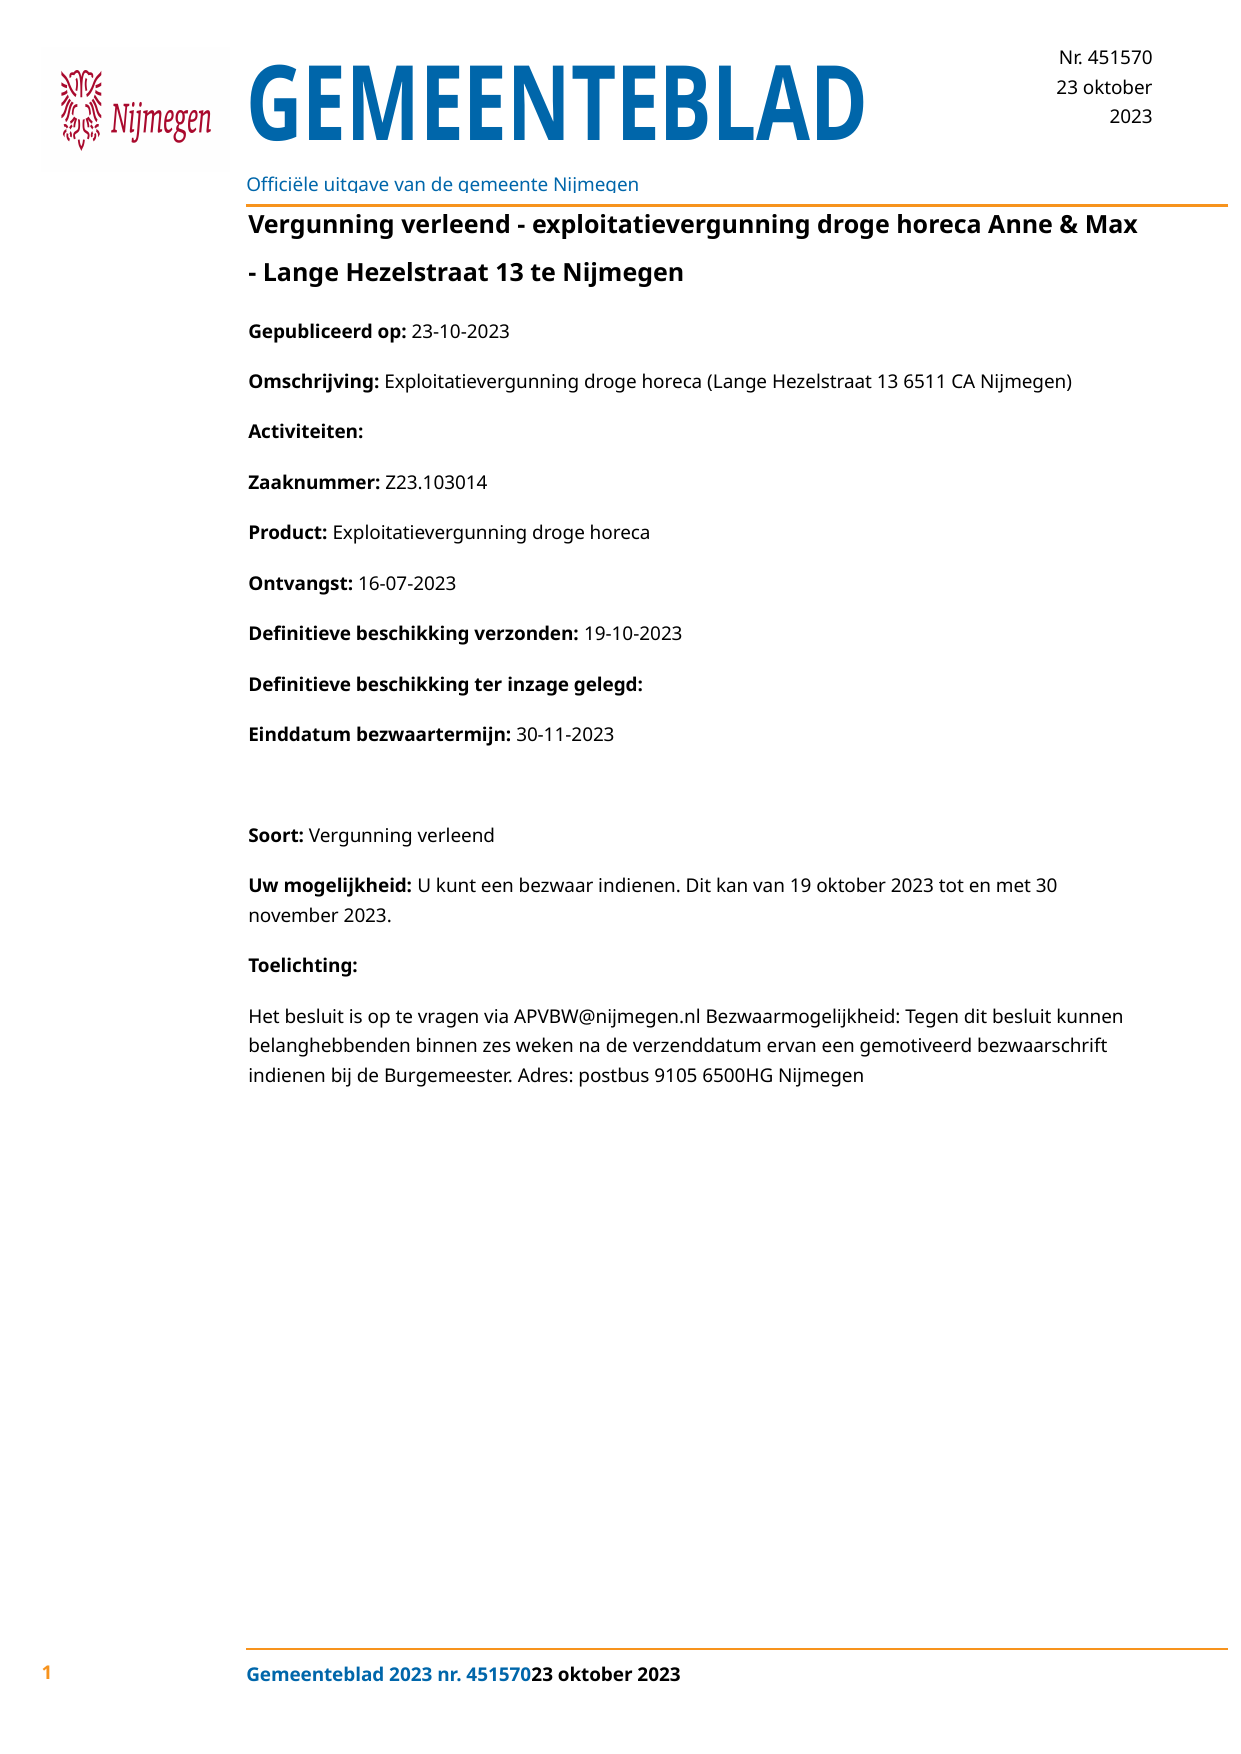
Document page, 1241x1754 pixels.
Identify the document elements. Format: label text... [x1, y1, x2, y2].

text Gepubliceerd op: 23-10-2023 [248, 318, 1152, 344]
text Definitieve beschikking verzonden: 19-10-2023 [248, 620, 1152, 646]
text Ontvangst: 16-07-2023 [248, 570, 1152, 596]
text Activiteiten: [248, 419, 1152, 444]
text Soort: Vergunning verleend [248, 822, 1152, 848]
text Einddatum bezwaartermijn: 30-11-2023 [248, 721, 1152, 747]
text Uw mogelijkheid: U kunt een bezwaar indienen. Dit kan van 19 oktober 2023 tot en met 30 november 2023. [248, 872, 1152, 928]
text Het besluit is op te vragen via APVBW@nijmegen.nl Bezwaarmogelijkheid: Tegen dit besluit kunnen belanghebbenden binnen zes weken na de verzenddatum ervan een gemotiveerd bezwaarschrift indienen bij de Burgemeester. Adres: postbus 9105 6500HG Nijmegen [248, 1003, 1152, 1088]
picture [41, 47, 231, 172]
text Definitieve beschikking ter inzage gelegd: [248, 671, 1152, 697]
text Vergunning verleend - exploitatievergunning droge horeca Anne & Max - Lange Hezelstraat 13 te Nijmegen [248, 207, 1152, 288]
text Omschrijving: Exploitatievergunning droge horeca (Lange Hezelstraat 13 6511 CA Nijmegen) [248, 368, 1152, 394]
text Zaaknummer: Z23.103014 [248, 469, 1152, 495]
text Toelichting: [248, 952, 1152, 978]
text Product: Exploitatievergunning droge horeca [248, 519, 1152, 545]
